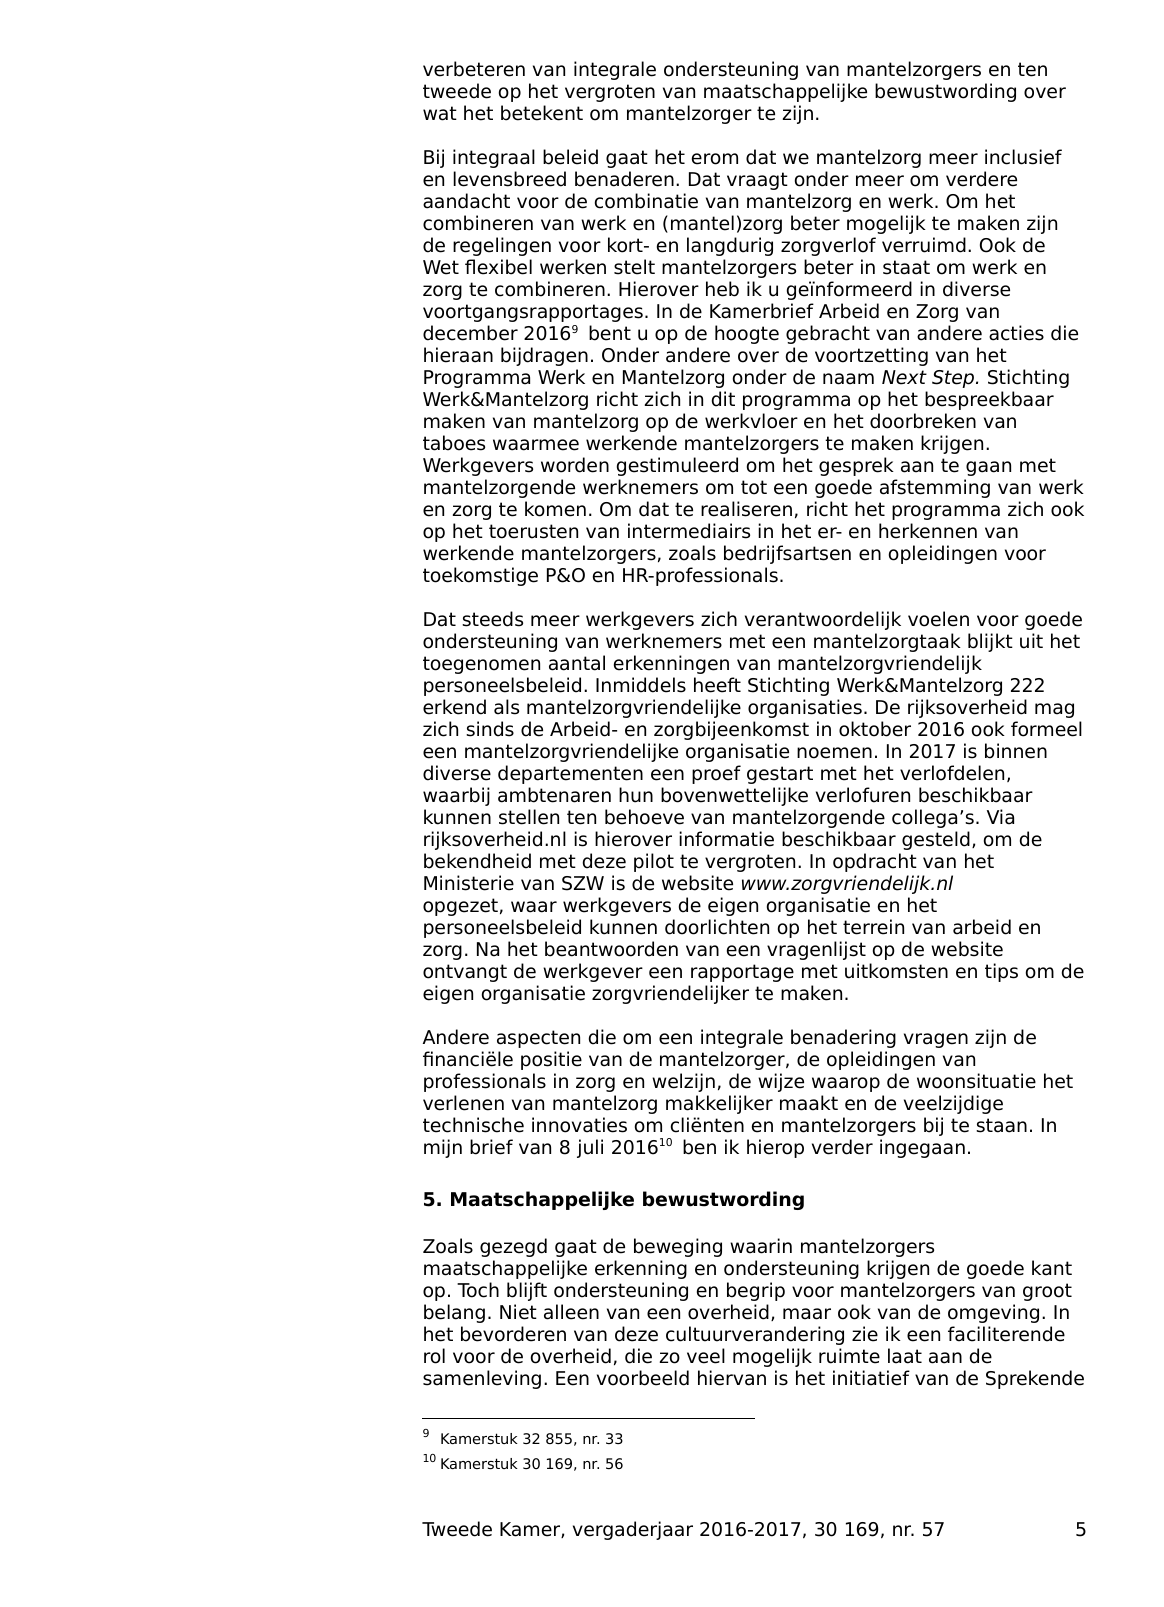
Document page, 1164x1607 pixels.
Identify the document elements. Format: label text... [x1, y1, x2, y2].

text Kamerstuk 30 169, nr. 56 [422, 1452, 1087, 1474]
text Dat steeds meer werkgevers zich verantwoordelijk voelen voor goede ondersteuning van werknemers met een mantelzorgtaak blijkt uit het toegenomen aantal erkenningen van mantelzorgvriendelijk personeelsbeleid. Inmiddels heeft Stichting Werk&Mantelzorg 222 erkend als mantelzorgvriendelijke organisaties. De rijksoverheid mag zich sinds de Arbeid- en zorgbijeenkomst in oktober 2016 ook formeel een mantelzorgvriendelijke organisatie noemen. In 2017 is binnen diverse departementen een proef gestart met het verlofdelen, waarbij ambtenaren hun bovenwettelijke verlofuren beschikbaar kunnen stellen ten behoeve van mantelzorgende collega’s. Via rijksoverheid.nl is hierover informatie beschikbaar gesteld, om de bekendheid met deze pilot te vergroten. In opdracht van het Ministerie van SZW is de website www.zorgvriendelijk.nl [422, 609, 1087, 895]
text Bij integraal beleid gaat het erom dat we mantelzorg meer inclusief en levensbreed benaderen. Dat vraagt onder meer om verdere aandacht voor de combinatie van mantelzorg en werk. Om het combineren van werk en (mantel)zorg beter mogelijk te maken zijn de regelingen voor kort- en langdurig zorgverlof verruimd. Ook de Wet flexibel werken stelt mantelzorgers beter in staat om werk en zorg te combineren. Hierover heb ik u geïnformeerd in diverse voortgangsrapportages. In de Kamerbrief Arbeid en Zorg van december 2016 bent u op de hoogte gebracht van andere acties die hieraan bijdragen. Onder andere over de voortzetting van het Programma Werk en Mantelzorg onder de naam Next Step. Stichting Werk&Mantelzorg richt zich in dit programma op het bespreekbaar maken van mantelzorg op de werkvloer en het doorbreken van taboes waarmee werkende mantelzorgers te maken krijgen. Werkgevers worden gestimuleerd om het gesprek aan te gaan met mantelzorgende werknemers om tot een goede afstemming van werk en zorg te komen. Om dat te realiseren, richt het programma zich ook op het toerusten van intermediairs in het er- en herkennen van werkende mantelzorgers, zoals bedrijfsartsen en opleidingen voor toekomstige P&O en HR-professionals. [422, 147, 1087, 587]
text verbeteren van integrale ondersteuning van mantelzorgers en ten tweede op het vergroten van maatschappelijke bewustwording over wat het betekent om mantelzorger te zijn. [422, 59, 1087, 125]
text opgezet, waar werkgevers de eigen organisatie en het personeelsbeleid kunnen doorlichten op het terrein van arbeid en zorg. Na het beantwoorden van een vragenlijst op de website ontvangt de werkgever een rapportage met uitkomsten en tips om de eigen organisatie zorgvriendelijker te maken. [422, 895, 1087, 1004]
text Kamerstuk 32 855, nr. 33 [422, 1427, 1087, 1449]
text Zoals gezegd gaat de beweging waarin mantelzorgers maatschappelijke erkenning en ondersteuning krijgen de goede kant op. Toch blijft ondersteuning en begrip voor mantelzorgers van groot belang. Niet alleen van een overheid, maar ook van de omgeving. In het bevorderen van deze cultuurverandering zie ik een faciliterende rol voor de overheid, die zo veel mogelijk ruimte laat aan de samenleving. Een voorbeeld hiervan is het initiatief van de Sprekende [422, 1236, 1087, 1389]
subtitle 5. Maatschappelijke bewustwording [422, 1189, 1087, 1211]
text Andere aspecten die om een integrale benadering vragen zijn de financiële positie van de mantelzorger, de opleidingen van professionals in zorg en welzijn, de wijze waarop de woonsituatie het verlenen van mantelzorg makkelijker maakt en de veelzijdige technische innovaties om cliënten en mantelzorgers bij te staan. In mijn brief van 8 juli 2016 ben ik hierop verder ingegaan. [422, 1027, 1087, 1159]
